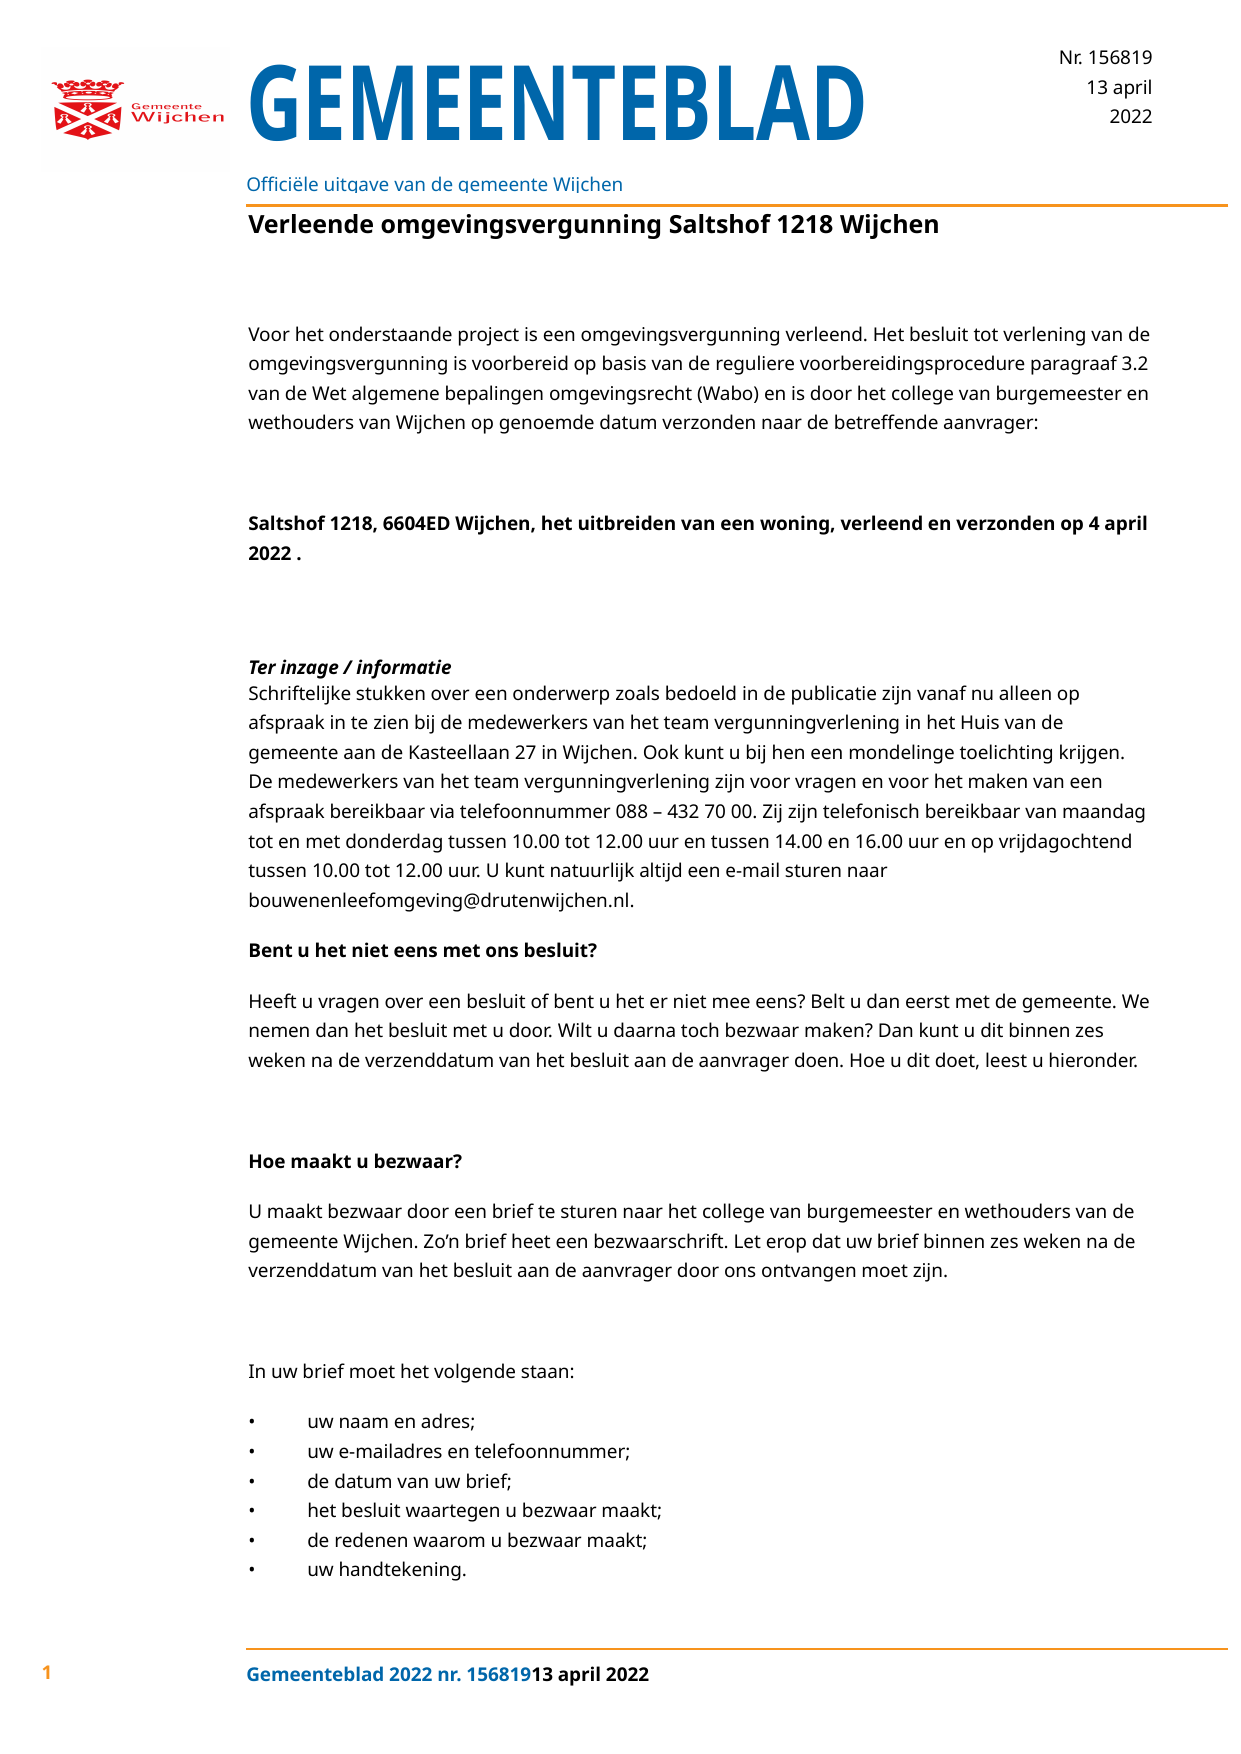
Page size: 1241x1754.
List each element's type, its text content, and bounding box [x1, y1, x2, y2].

text Verleende omgevingsvergunning Saltshof 1218 Wijchen [248, 207, 1152, 241]
list uw e-mailadres en telefoonnummer; [248, 1438, 1152, 1464]
text Heeft u vragen over een besluit of bent u het er niet mee eens? Belt u dan eerst met de gemeente. We nemen dan het besluit met u door. Wilt u daarna toch bezwaar maken? Dan kunt u dit binnen zes weken na de verzenddatum van het besluit aan de aanvrager doen. Hoe u dit doet, leest u hieronder. [248, 988, 1152, 1073]
text Voor het onderstaande project is een omgevingsvergunning verleend. Het besluit tot verlening van de omgevingsvergunning is voorbereid op basis van de reguliere voorbereidingsprocedure paragraaf 3.2 van de Wet algemene bepalingen omgevingsrecht (Wabo) en is door het college van burgemeester en wethouders van Wijchen op genoemde datum verzonden naar de betreffende aanvrager: [248, 321, 1152, 435]
list de redenen waarom u bezwaar maakt; [248, 1527, 1152, 1553]
text In uw brief moet het volgende staan: [248, 1358, 1152, 1384]
list uw naam en adres; [248, 1409, 1152, 1434]
text Hoe maakt u bezwaar? [248, 1148, 1152, 1174]
text Bent u het niet eens met ons besluit? [248, 937, 1152, 963]
text Saltshof 1218, 6604ED Wijchen, het uitbreiden van een woning, verleend en verzonden op 4 april 2022 . [248, 510, 1152, 566]
list de datum van uw brief; [248, 1468, 1152, 1494]
text Schriftelijke stukken over een onderwerp zoals bedoeld in de publicatie zijn vanaf nu alleen op afspraak in te zien bij de medewerkers van het team vergunningverlening in het Huis van de gemeente aan de Kasteellaan 27 in Wijchen. Ook kunt u bij hen een mondelinge toelichting krijgen. De medewerkers van het team vergunningverlening zijn voor vragen en voor het maken van een afspraak bereikbaar via telefoonnummer 088 – 432 70 00. Zij zijn telefonisch bereikbaar van maandag tot en met donderdag tussen 10.00 tot 12.00 uur en tussen 14.00 en 16.00 uur en op vrijdagochtend tussen 10.00 tot 12.00 uur. U kunt natuurlijk altijd een e-mail sturen naar bouwenenleefomgeving@drutenwijchen.nl. [248, 680, 1152, 913]
picture [41, 47, 231, 172]
list het besluit waartegen u bezwaar maakt; [248, 1497, 1152, 1523]
list uw handtekening. [248, 1557, 1152, 1582]
text Ter inzage / informatie [248, 654, 1152, 680]
text U maakt bezwaar door een brief te sturen naar het college van burgemeester en wethouders van de gemeente Wijchen. Zo’n brief heet een bezwaarschrift. Let erop dat uw brief binnen zes weken na de verzenddatum van het besluit aan de aanvrager door ons ontvangen moet zijn. [248, 1198, 1152, 1283]
